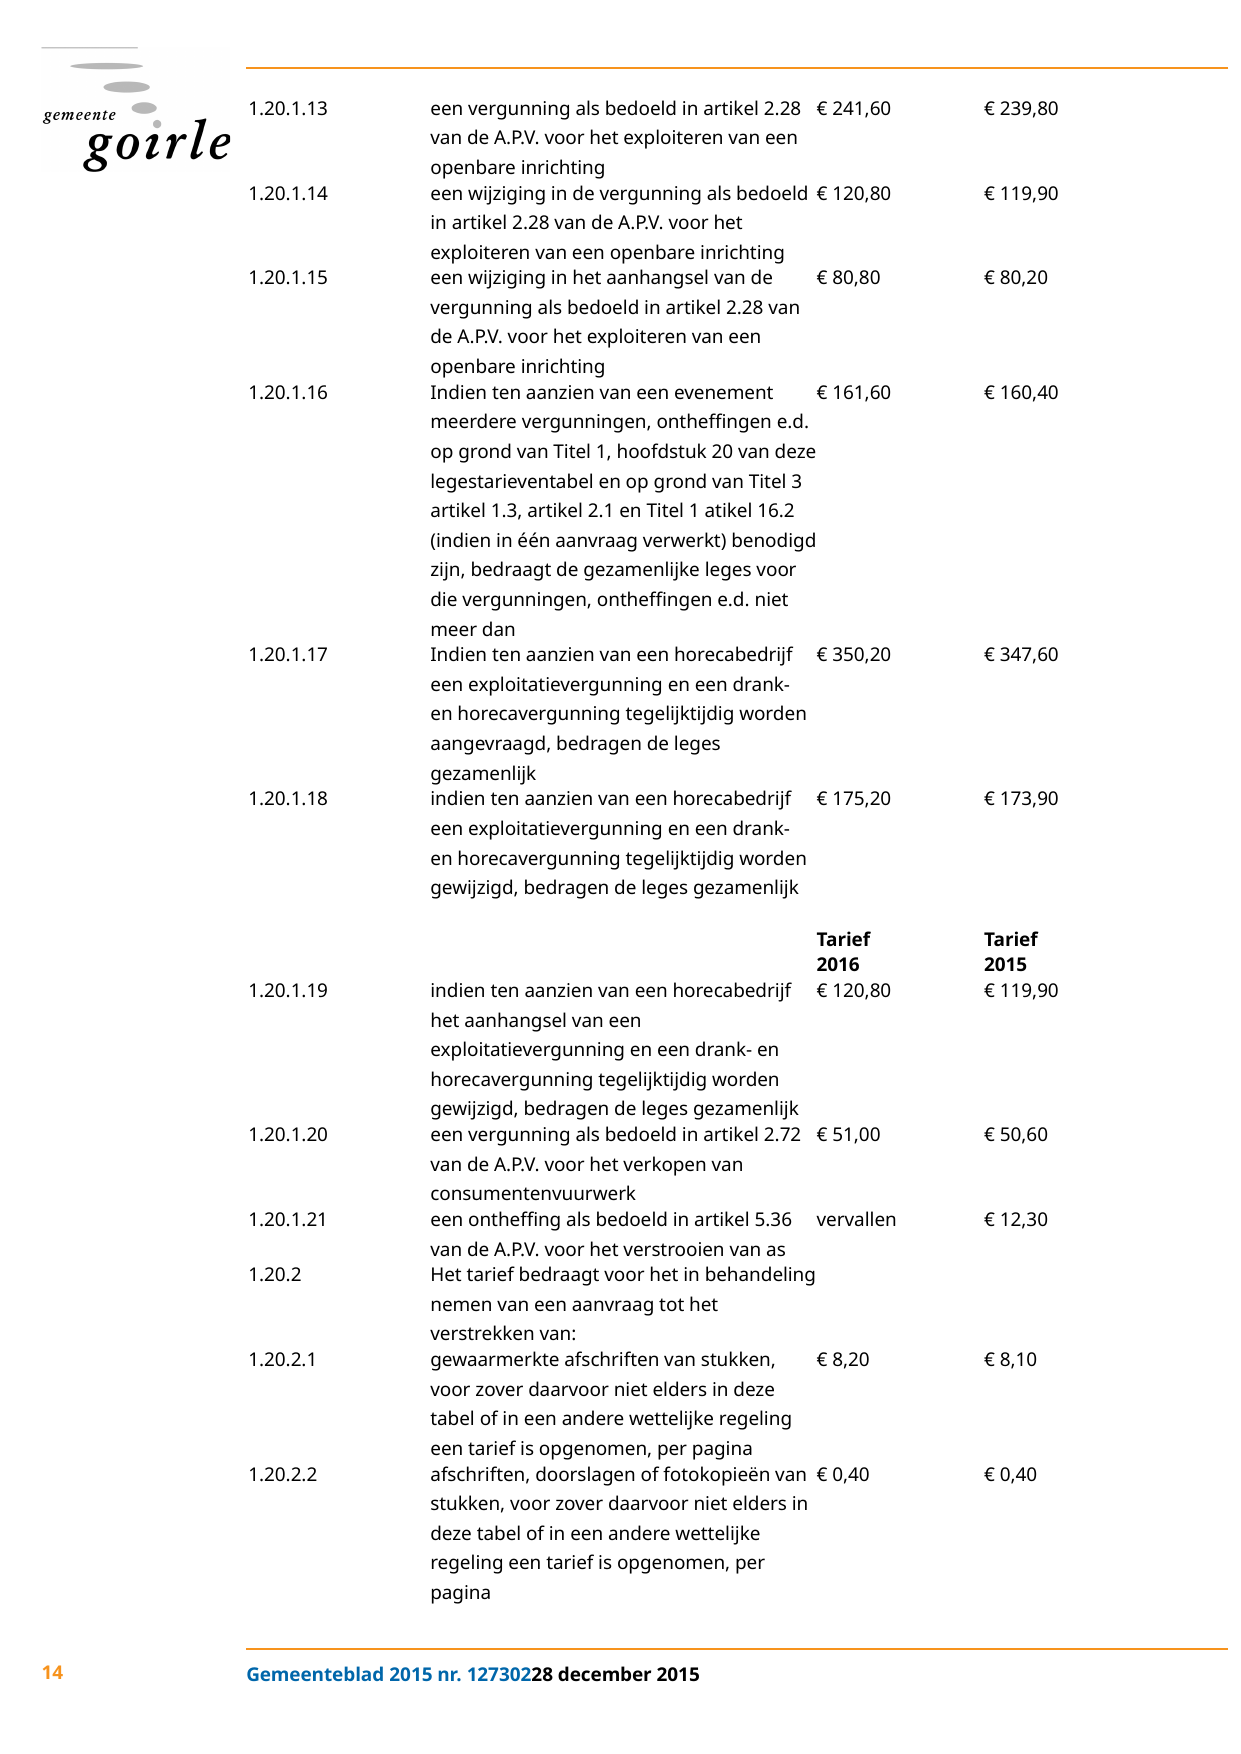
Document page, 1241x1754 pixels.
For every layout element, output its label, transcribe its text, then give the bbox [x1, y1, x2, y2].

table_cell 1.20.1.18 [248, 786, 430, 900]
table_cell € 80,80 [816, 265, 984, 379]
table_cell € 0,40 [816, 1461, 984, 1605]
table_cell € 119,90 [984, 977, 1152, 1121]
table_cell 1.20.2.2 [248, 1461, 430, 1605]
table_cell [816, 1261, 984, 1346]
table_cell een vergunning als bedoeld in artikel 2.72 van de A.P.V. voor het verkopen van consumentenvuurwerk [430, 1121, 816, 1206]
table_cell 1.20.2.1 [248, 1346, 430, 1461]
table_cell € 0,40 [984, 1461, 1152, 1605]
table_cell [430, 951, 816, 977]
table_cell € 51,00 [816, 1121, 984, 1206]
table_cell Het tarief bedraagt voor het in behandeling nemen van een aanvraag tot het verstrekken van: [430, 1261, 816, 1346]
table_cell € 120,80 [816, 180, 984, 264]
table_cell 1.20.2 [248, 1261, 430, 1346]
table_cell € 347,60 [984, 641, 1152, 786]
table_cell € 12,30 [984, 1206, 1152, 1261]
table_cell [984, 1261, 1152, 1346]
table_cell Tarief [984, 926, 1152, 951]
table_cell [984, 900, 1152, 926]
table_cell € 239,80 [984, 95, 1152, 180]
table_cell 1.20.1.20 [248, 1121, 430, 1206]
table_cell € 120,80 [816, 977, 984, 1121]
table_cell 1.20.1.16 [248, 379, 430, 641]
table_cell [248, 951, 430, 977]
table_cell [430, 926, 816, 951]
table_cell 2016 [816, 951, 984, 977]
table_cell [430, 900, 816, 926]
picture [41, 47, 231, 172]
table_cell gewaarmerkte afschriften van stukken, voor zover daarvoor niet elders in deze tabel of in een andere wettelijke regeling een tarief is opgenomen, per pagina [430, 1346, 816, 1461]
table_cell € 80,20 [984, 265, 1152, 379]
table_cell een wijziging in de vergunning als bedoeld in artikel 2.28 van de A.P.V. voor het exploiteren van een openbare inrichting [430, 180, 816, 264]
table_cell € 175,20 [816, 786, 984, 900]
table_cell 2015 [984, 951, 1152, 977]
table_cell indien ten aanzien van een horecabedrijf een exploitatievergunning en een drank- en horecavergunning tegelijktijdig worden gewijzigd, bedragen de leges gezamenlijk [430, 786, 816, 900]
table_cell een ontheffing als bedoeld in artikel 5.36 van de A.P.V. voor het verstrooien van as [430, 1206, 816, 1261]
table_cell € 50,60 [984, 1121, 1152, 1206]
table_cell € 8,10 [984, 1346, 1152, 1461]
table_cell Indien ten aanzien van een horecabedrijf een exploitatievergunning en een drank- en horecavergunning tegelijktijdig worden aangevraagd, bedragen de leges gezamenlijk [430, 641, 816, 786]
table_cell 1.20.1.17 [248, 641, 430, 786]
table_cell € 173,90 [984, 786, 1152, 900]
table_cell Tarief [816, 926, 984, 951]
table_cell 1.20.1.15 [248, 265, 430, 379]
table_cell een wijziging in het aanhangsel van de vergunning als bedoeld in artikel 2.28 van de A.P.V. voor het exploiteren van een openbare inrichting [430, 265, 816, 379]
table_cell afschriften, doorslagen of fotokopieën van stukken, voor zover daarvoor niet elders in deze tabel of in een andere wettelijke regeling een tarief is opgenomen, per pagina [430, 1461, 816, 1605]
table_cell 1.20.1.19 [248, 977, 430, 1121]
table_cell € 161,60 [816, 379, 984, 641]
table_cell 1.20.1.14 [248, 180, 430, 264]
table_cell [816, 900, 984, 926]
table_cell 1.20.1.13 [248, 95, 430, 180]
table_cell € 119,90 [984, 180, 1152, 264]
table_cell indien ten aanzien van een horecabedrijf het aanhangsel van een exploitatievergunning en een drank- en horecavergunning tegelijktijdig worden gewijzigd, bedragen de leges gezamenlijk [430, 977, 816, 1121]
table_cell [248, 900, 430, 926]
table_cell € 241,60 [816, 95, 984, 180]
table_cell € 350,20 [816, 641, 984, 786]
table_cell vervallen [816, 1206, 984, 1261]
table_cell 1.20.1.21 [248, 1206, 430, 1261]
table_cell Indien ten aanzien van een evenement meerdere vergunningen, ontheffingen e.d. op grond van Titel 1, hoofdstuk 20 van deze legestarieventabel en op grond van Titel 3 artikel 1.3, artikel 2.1 en Titel 1 atikel 16.2 (indien in één aanvraag verwerkt) benodigd zijn, bedraagt de gezamenlijke leges voor die vergunningen, ontheffingen e.d. niet meer dan [430, 379, 816, 641]
table_cell [248, 926, 430, 951]
table_cell € 160,40 [984, 379, 1152, 641]
table_cell € 8,20 [816, 1346, 984, 1461]
table_cell een vergunning als bedoeld in artikel 2.28 van de A.P.V. voor het exploiteren van een openbare inrichting [430, 95, 816, 180]
